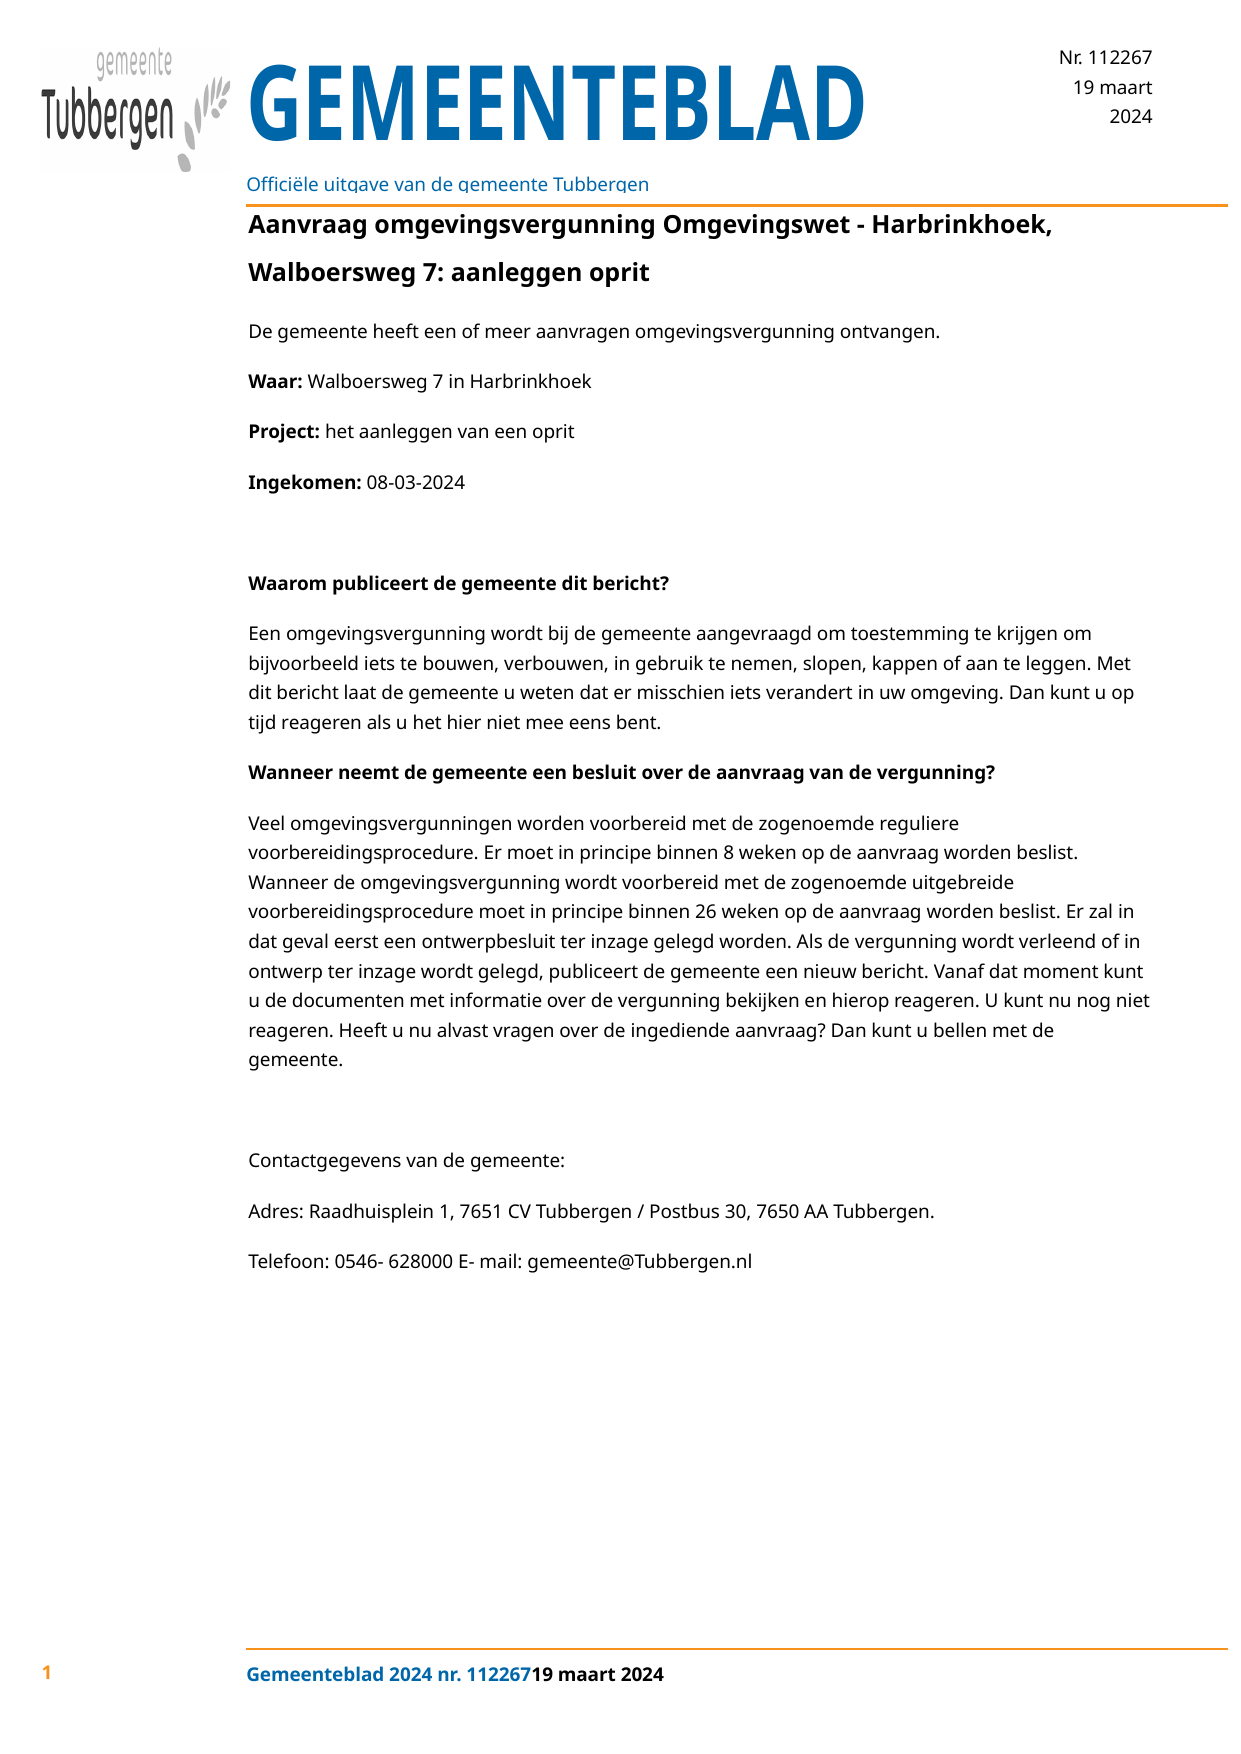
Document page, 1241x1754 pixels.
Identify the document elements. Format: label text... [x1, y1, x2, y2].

text Een omgevingsvergunning wordt bij de gemeente aangevraagd om toestemming te krijgen om bijvoorbeeld iets te bouwen, verbouwen, in gebruik te nemen, slopen, kappen of aan te leggen. Met dit bericht laat de gemeente u weten dat er misschien iets verandert in uw omgeving. Dan kunt u op tijd reageren als u het hier niet mee eens bent. [248, 620, 1152, 735]
text De gemeente heeft een of meer aanvragen omgevingsvergunning ontvangen. [248, 318, 1152, 344]
text Waarom publiceert de gemeente dit bericht? [248, 570, 1152, 596]
text Telefoon: 0546- 628000 E- mail: gemeente@Tubbergen.nl [248, 1248, 1152, 1274]
text Project: het aanleggen van een oprit [248, 419, 1152, 444]
picture [41, 47, 231, 172]
text Ingekomen: 08-03-2024 [248, 469, 1152, 495]
text Aanvraag omgevingsvergunning Omgevingswet - Harbrinkhoek, Walboersweg 7: aanleggen oprit [248, 207, 1152, 288]
text Wanneer neemt de gemeente een besluit over de aanvraag van de vergunning? [248, 759, 1152, 785]
text Waar: Walboersweg 7 in Harbrinkhoek [248, 368, 1152, 394]
text Contactgegevens van de gemeente: [248, 1147, 1152, 1173]
text Adres: Raadhuisplein 1, 7651 CV Tubbergen / Postbus 30, 7650 AA Tubbergen. [248, 1198, 1152, 1224]
text Veel omgevingsvergunningen worden voorbereid met de zogenoemde reguliere voorbereidingsprocedure. Er moet in principe binnen 8 weken op de aanvraag worden beslist. Wanneer de omgevingsvergunning wordt voorbereid met de zogenoemde uitgebreide voorbereidingsprocedure moet in principe binnen 26 weken op de aanvraag worden beslist. Er zal in dat geval eerst een ontwerpbesluit ter inzage gelegd worden. Als de vergunning wordt verleend of in ontwerp ter inzage wordt gelegd, publiceert de gemeente een nieuw bericht. Vanaf dat moment kunt u de documenten met informatie over de vergunning bekijken en hierop reageren. U kunt nu nog niet reageren. Heeft u nu alvast vragen over de ingediende aanvraag? Dan kunt u bellen met de gemeente. [248, 810, 1152, 1072]
